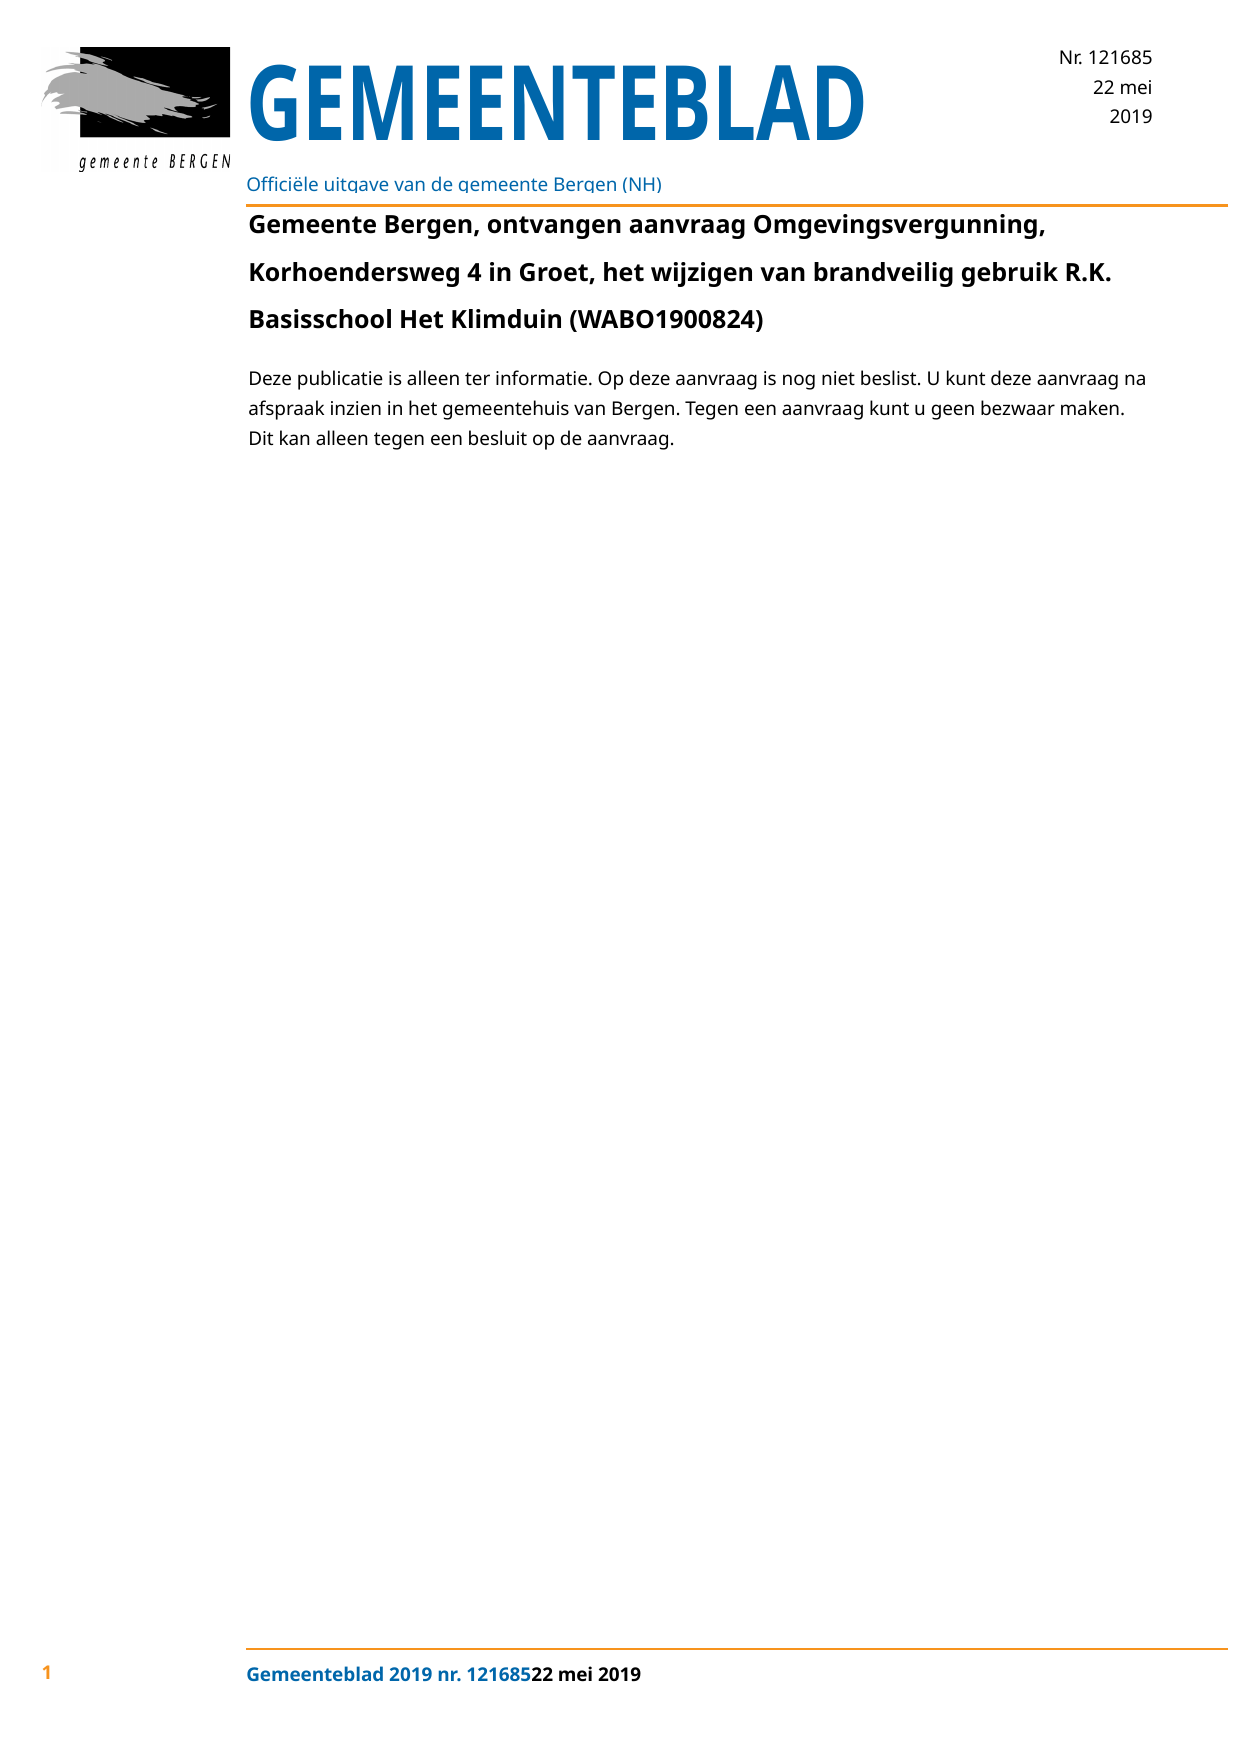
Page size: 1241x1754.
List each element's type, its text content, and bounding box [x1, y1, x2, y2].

text Gemeente Bergen, ontvangen aanvraag Omgevingsvergunning, Korhoendersweg 4 in Groet, het wijzigen van brandveilig gebruik R.K. Basisschool Het Klimduin (WABO1900824) [248, 207, 1152, 336]
text Deze publicatie is alleen ter informatie. Op deze aanvraag is nog niet beslist. U kunt deze aanvraag na afspraak inzien in het gemeentehuis van Bergen. Tegen een aanvraag kunt u geen bezwaar maken. Dit kan alleen tegen een besluit op de aanvraag. [248, 366, 1152, 450]
picture [41, 47, 231, 172]
